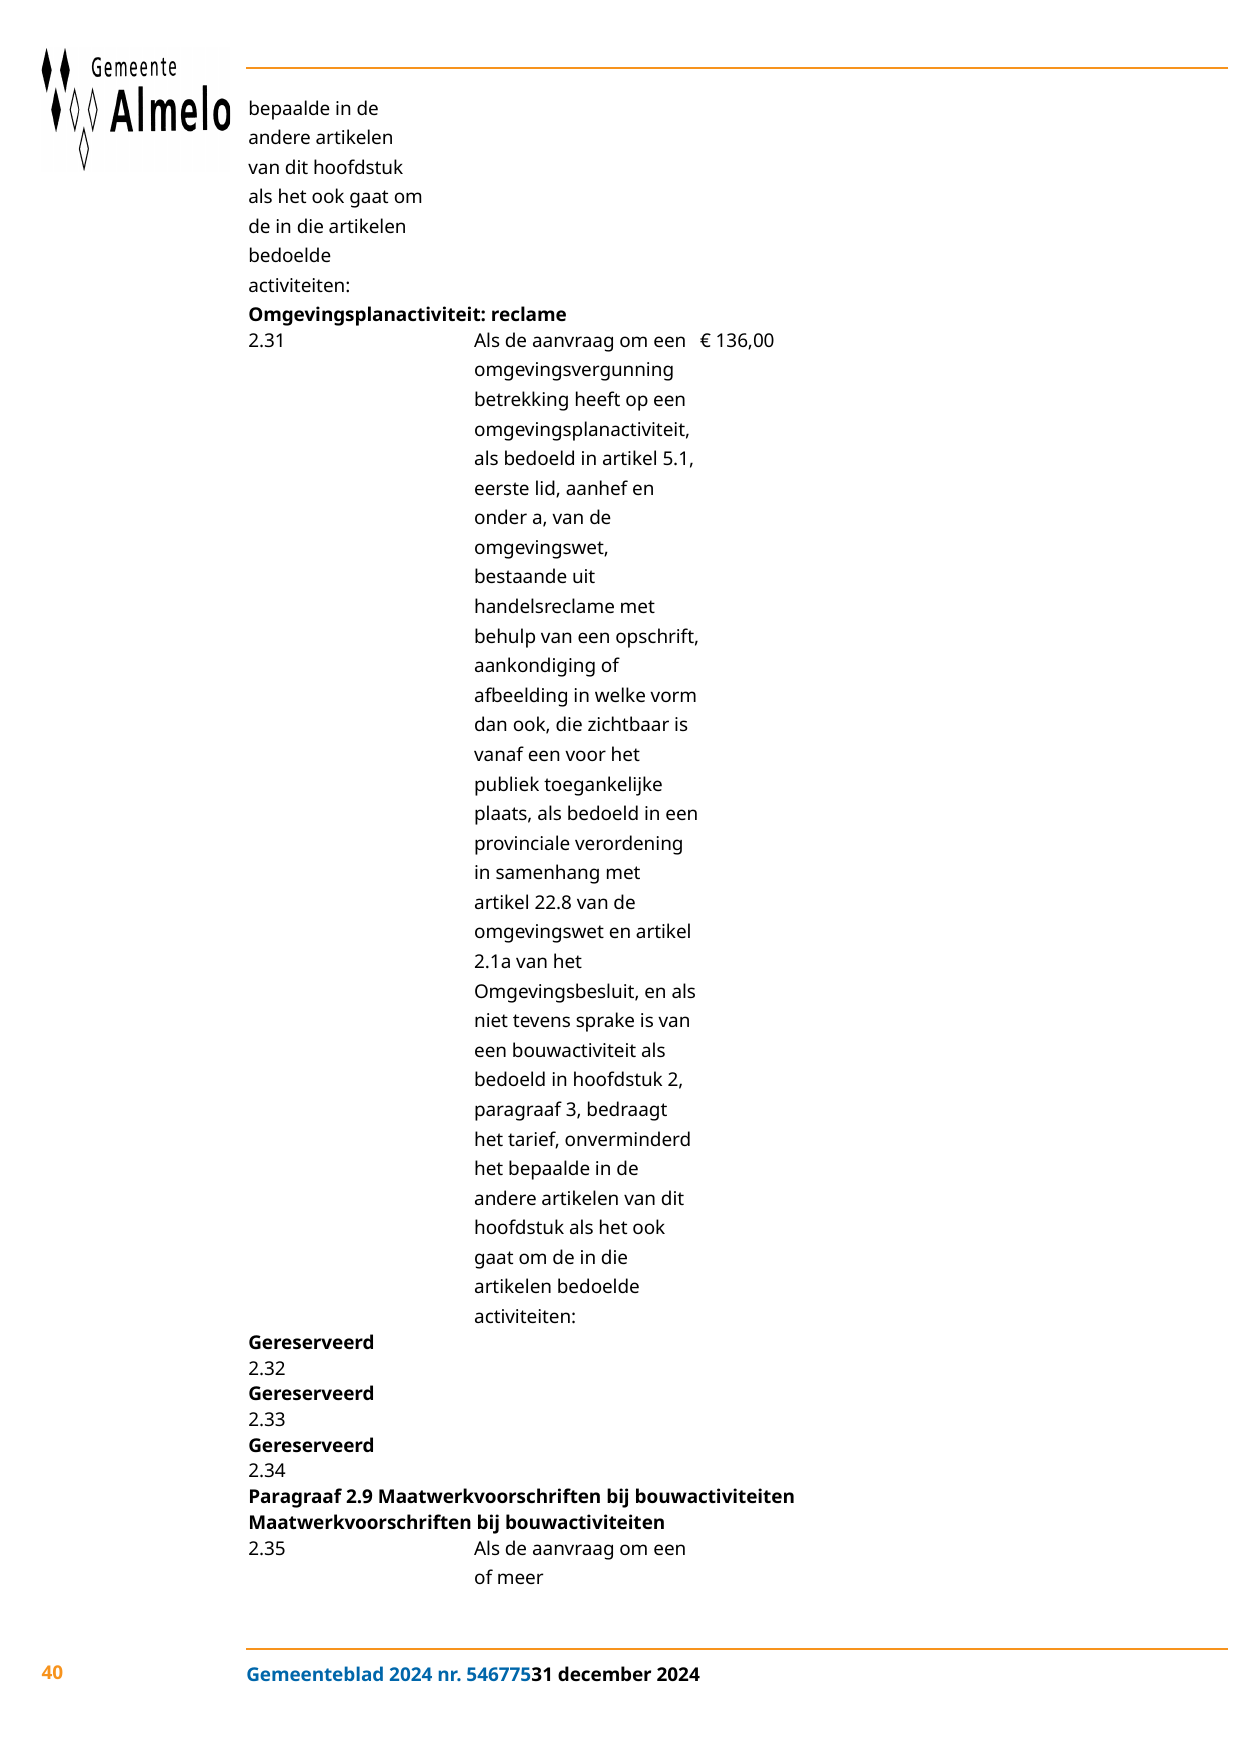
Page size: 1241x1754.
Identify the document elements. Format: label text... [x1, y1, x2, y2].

table_cell [474, 1355, 700, 1381]
picture [41, 47, 231, 172]
table_cell Paragraaf 2.9 Maatwerkvoorschriften bij bouwactiviteiten [248, 1484, 1152, 1509]
table_cell € 136,00 [700, 327, 926, 1329]
table_cell [474, 1406, 700, 1432]
table_cell Maatwerkvoorschriften bij bouwactiviteiten [248, 1509, 926, 1535]
table_cell Gereserveerd [248, 1432, 926, 1458]
table_cell 2.34 [248, 1458, 474, 1483]
table_cell [926, 1432, 1152, 1458]
table_cell [700, 1458, 926, 1483]
table_cell [926, 1458, 1152, 1483]
table_header Omgevingsplanactiviteit: reclame [248, 301, 926, 327]
table_cell Als de aanvraag om een of meer [474, 1535, 700, 1590]
table_cell Gereserveerd [248, 1329, 926, 1355]
table_cell [926, 1355, 1152, 1381]
table_cell [926, 1535, 1152, 1590]
table_header [926, 301, 1152, 327]
table_cell [429, 95, 609, 298]
table_cell 2.33 [248, 1406, 474, 1432]
table_cell [926, 1329, 1152, 1355]
table_cell [700, 1406, 926, 1432]
table_cell [926, 1381, 1152, 1406]
table_cell [700, 1535, 926, 1590]
table_cell Gereserveerd [248, 1381, 926, 1406]
table_cell bepaalde in de andere artikelen van dit hoofdstuk als het ook gaat om de in die artikelen bedoelde activiteiten: [248, 95, 429, 298]
table_cell Als de aanvraag om een omgevingsvergunning betrekking heeft op een omgevingsplanactiviteit, als bedoeld in artikel 5.1, eerste lid, aanhef en onder a, van de omgevingswet, bestaande uit handelsreclame met behulp van een opschrift, aankondiging of afbeelding in welke vorm dan ook, die zichtbaar is vanaf een voor het publiek toegankelijke plaats, als bedoeld in een provinciale verordening in samenhang met artikel 22.8 van de omgevingswet en artikel 2.1a van het Omgevingsbesluit, en als niet tevens sprake is van een bouwactiviteit als bedoeld in hoofdstuk 2, paragraaf 3, bedraagt het tarief, onverminderd het bepaalde in de andere artikelen van dit hoofdstuk als het ook gaat om de in die artikelen bedoelde activiteiten: [474, 327, 700, 1329]
table_cell 2.32 [248, 1355, 474, 1381]
table_cell [790, 95, 1152, 298]
table_cell [474, 1458, 700, 1483]
table_cell 2.35 [248, 1535, 474, 1590]
table_cell [926, 327, 1152, 1329]
table_cell [609, 95, 790, 298]
table_cell 2.31 [248, 327, 474, 1329]
table_cell [700, 1355, 926, 1381]
table_cell [926, 1509, 1152, 1535]
table_cell [926, 1406, 1152, 1432]
